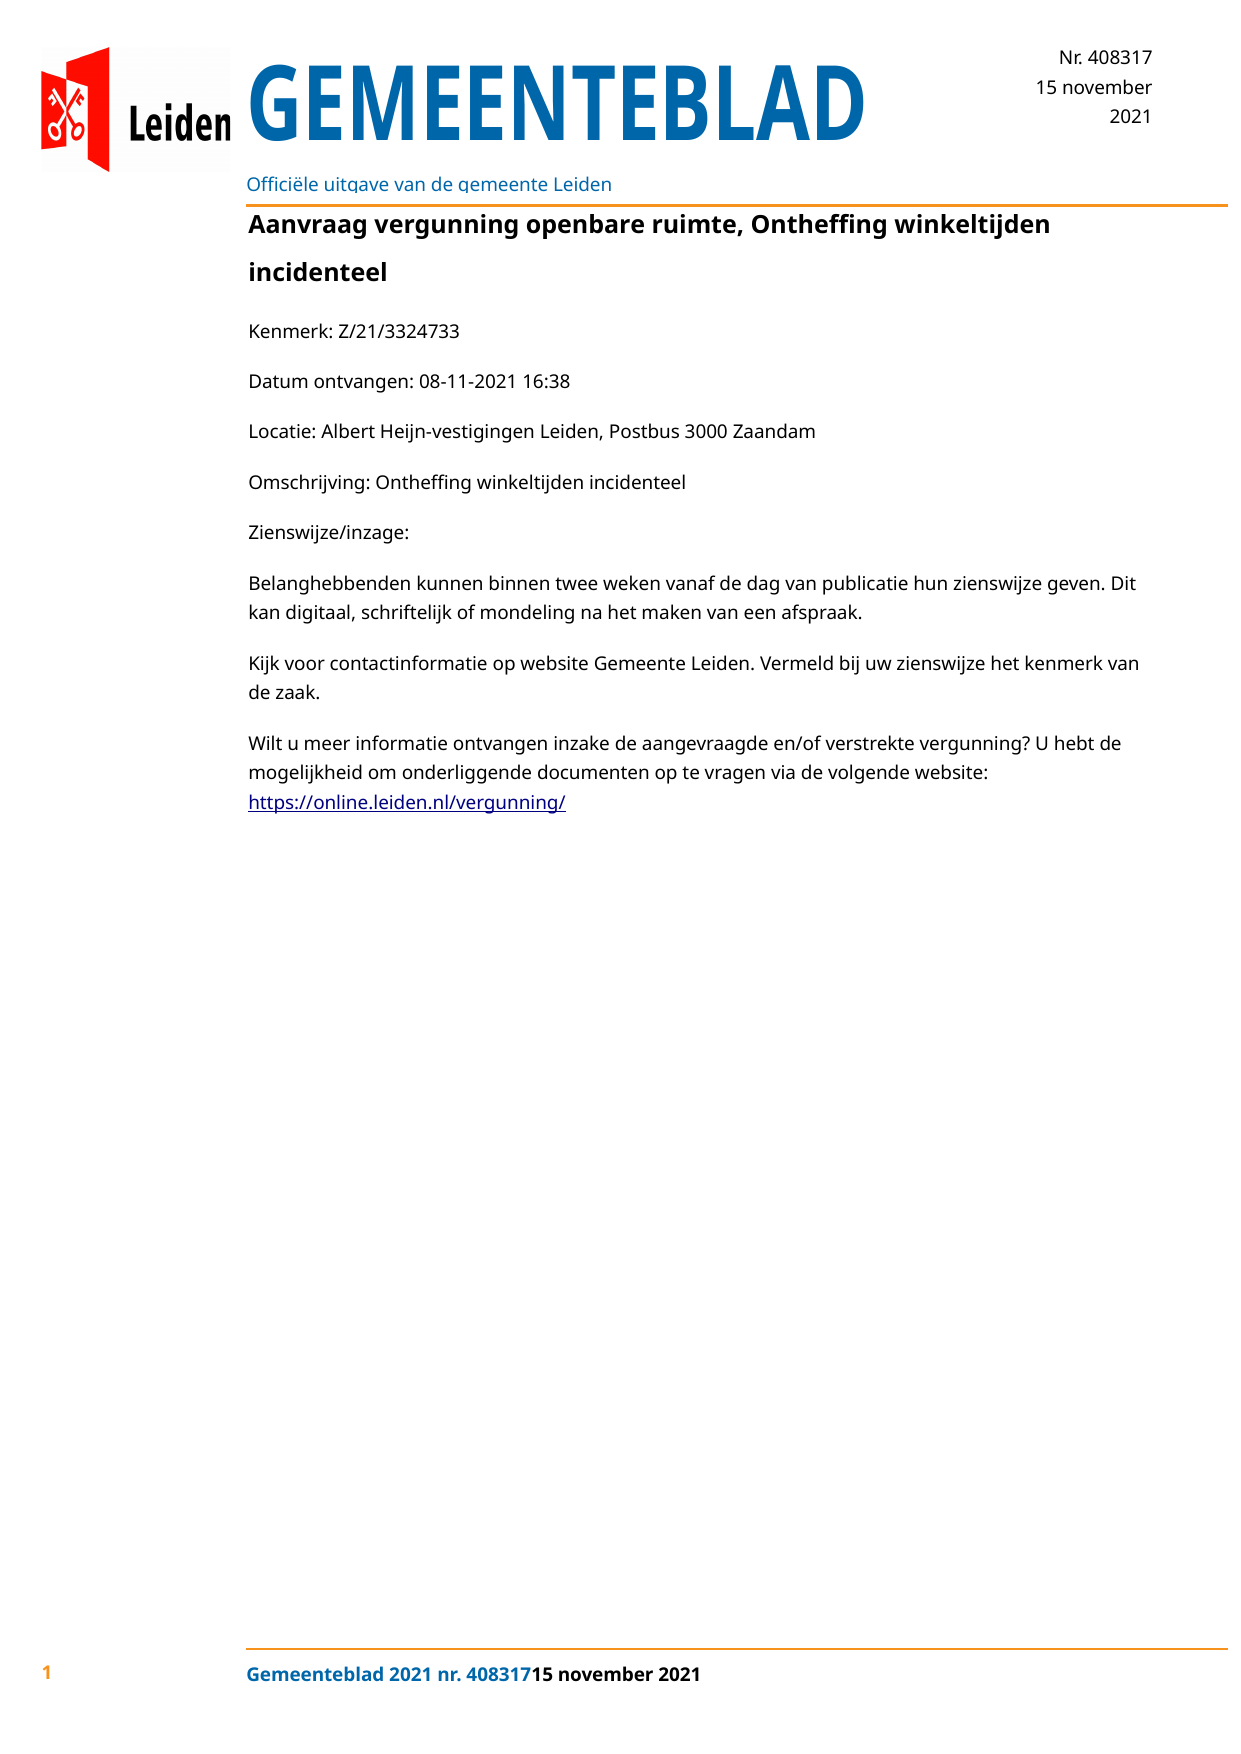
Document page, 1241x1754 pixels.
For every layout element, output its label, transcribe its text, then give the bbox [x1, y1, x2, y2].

text Datum ontvangen: 08-11-2021 16:38 [248, 368, 1152, 394]
text Locatie: Albert Heijn-vestigingen Leiden, Postbus 3000 Zaandam [248, 419, 1152, 444]
picture [41, 47, 231, 172]
text Kijk voor contactinformatie op website Gemeente Leiden. Vermeld bij uw zienswijze het kenmerk van de zaak. [248, 650, 1152, 705]
text Wilt u meer informatie ontvangen inzake de aangevraagde en/of verstrekte vergunning? U hebt de mogelijkheid om onderliggende documenten op te vragen via de volgende website: https://online.leiden.nl/vergunning/ [248, 730, 1152, 815]
text Omschrijving: Ontheffing winkeltijden incidenteel [248, 469, 1152, 495]
text Belanghebbenden kunnen binnen twee weken vanaf de dag van publicatie hun zienswijze geven. Dit kan digitaal, schriftelijk of mondeling na het maken van een afspraak. [248, 570, 1152, 625]
text Aanvraag vergunning openbare ruimte, Ontheffing winkeltijden incidenteel [248, 207, 1152, 288]
text Zienswijze/inzage: [248, 519, 1152, 545]
text Kenmerk: Z/21/3324733 [248, 318, 1152, 344]
